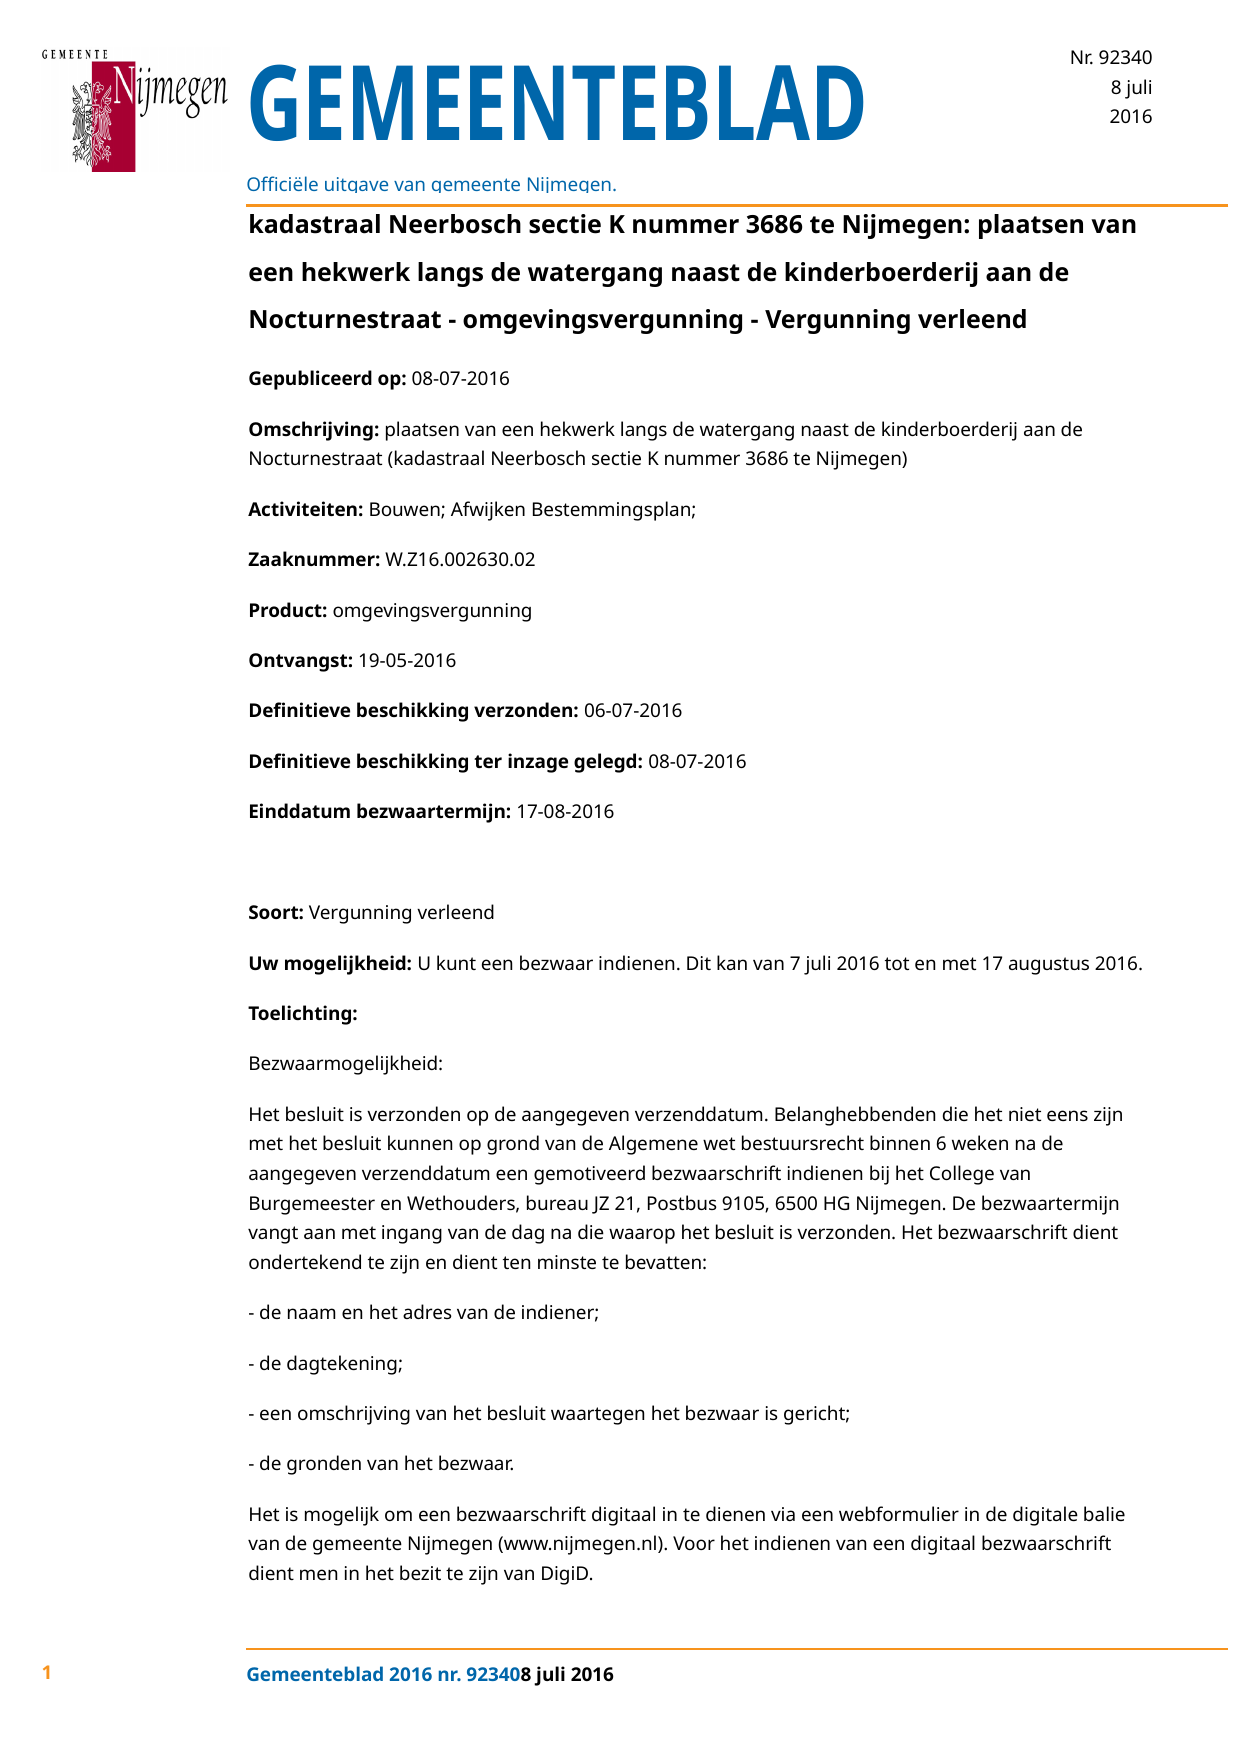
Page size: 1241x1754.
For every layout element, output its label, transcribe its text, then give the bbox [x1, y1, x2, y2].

text Omschrijving: plaatsen van een hekwerk langs de watergang naast de kinderboerderij aan de Nocturnestraat (kadastraal Neerbosch sectie K nummer 3686 te Nijmegen) [248, 416, 1152, 471]
text Product: omgevingsvergunning [248, 597, 1152, 622]
text Definitieve beschikking ter inzage gelegd: 08-07-2016 [248, 748, 1152, 774]
text Definitieve beschikking verzonden: 06-07-2016 [248, 698, 1152, 723]
text Gepubliceerd op: 08-07-2016 [248, 366, 1152, 391]
text Uw mogelijkheid: U kunt een bezwaar indienen. Dit kan van 7 juli 2016 tot en met 17 augustus 2016. [248, 950, 1152, 975]
text Toelichting: [248, 1000, 1152, 1026]
text - een omschrijving van het besluit waartegen het bezwaar is gericht; [248, 1400, 1152, 1426]
text Bezwaarmogelijkheid: [248, 1051, 1152, 1076]
text Soort: Vergunning verleend [248, 899, 1152, 925]
text Activiteiten: Bouwen; Afwijken Bestemmingsplan; [248, 496, 1152, 522]
text - de dagtekening; [248, 1350, 1152, 1375]
text Einddatum bezwaartermijn: 17-08-2016 [248, 798, 1152, 824]
text kadastraal Neerbosch sectie K nummer 3686 te Nijmegen: plaatsen van een hekwerk langs de watergang naast de kinderboerderij aan de Nocturnestraat - omgevingsvergunning - Vergunning verleend [248, 207, 1152, 336]
text - de gronden van het bezwaar. [248, 1451, 1152, 1476]
picture [41, 47, 231, 172]
text Het is mogelijk om een bezwaarschrift digitaal in te dienen via een webformulier in de digitale balie van de gemeente Nijmegen (www.nijmegen.nl). Voor het indienen van een digitaal bezwaarschrift dient men in het bezit te zijn van DigiD. [248, 1501, 1152, 1586]
text Zaaknummer: W.Z16.002630.02 [248, 546, 1152, 572]
text - de naam en het adres van de indiener; [248, 1299, 1152, 1325]
text Het besluit is verzonden op de aangegeven verzenddatum. Belanghebbenden die het niet eens zijn met het besluit kunnen op grond van de Algemene wet bestuursrecht binnen 6 weken na de aangegeven verzenddatum een gemotiveerd bezwaarschrift indienen bij het College van Burgemeester en Wethouders, bureau JZ 21, Postbus 9105, 6500 HG Nijmegen. De bezwaartermijn vangt aan met ingang van de dag na die waarop het besluit is verzonden. Het bezwaarschrift dient ondertekend te zijn en dient ten minste te bevatten: [248, 1101, 1152, 1274]
text Ontvangst: 19-05-2016 [248, 647, 1152, 673]
